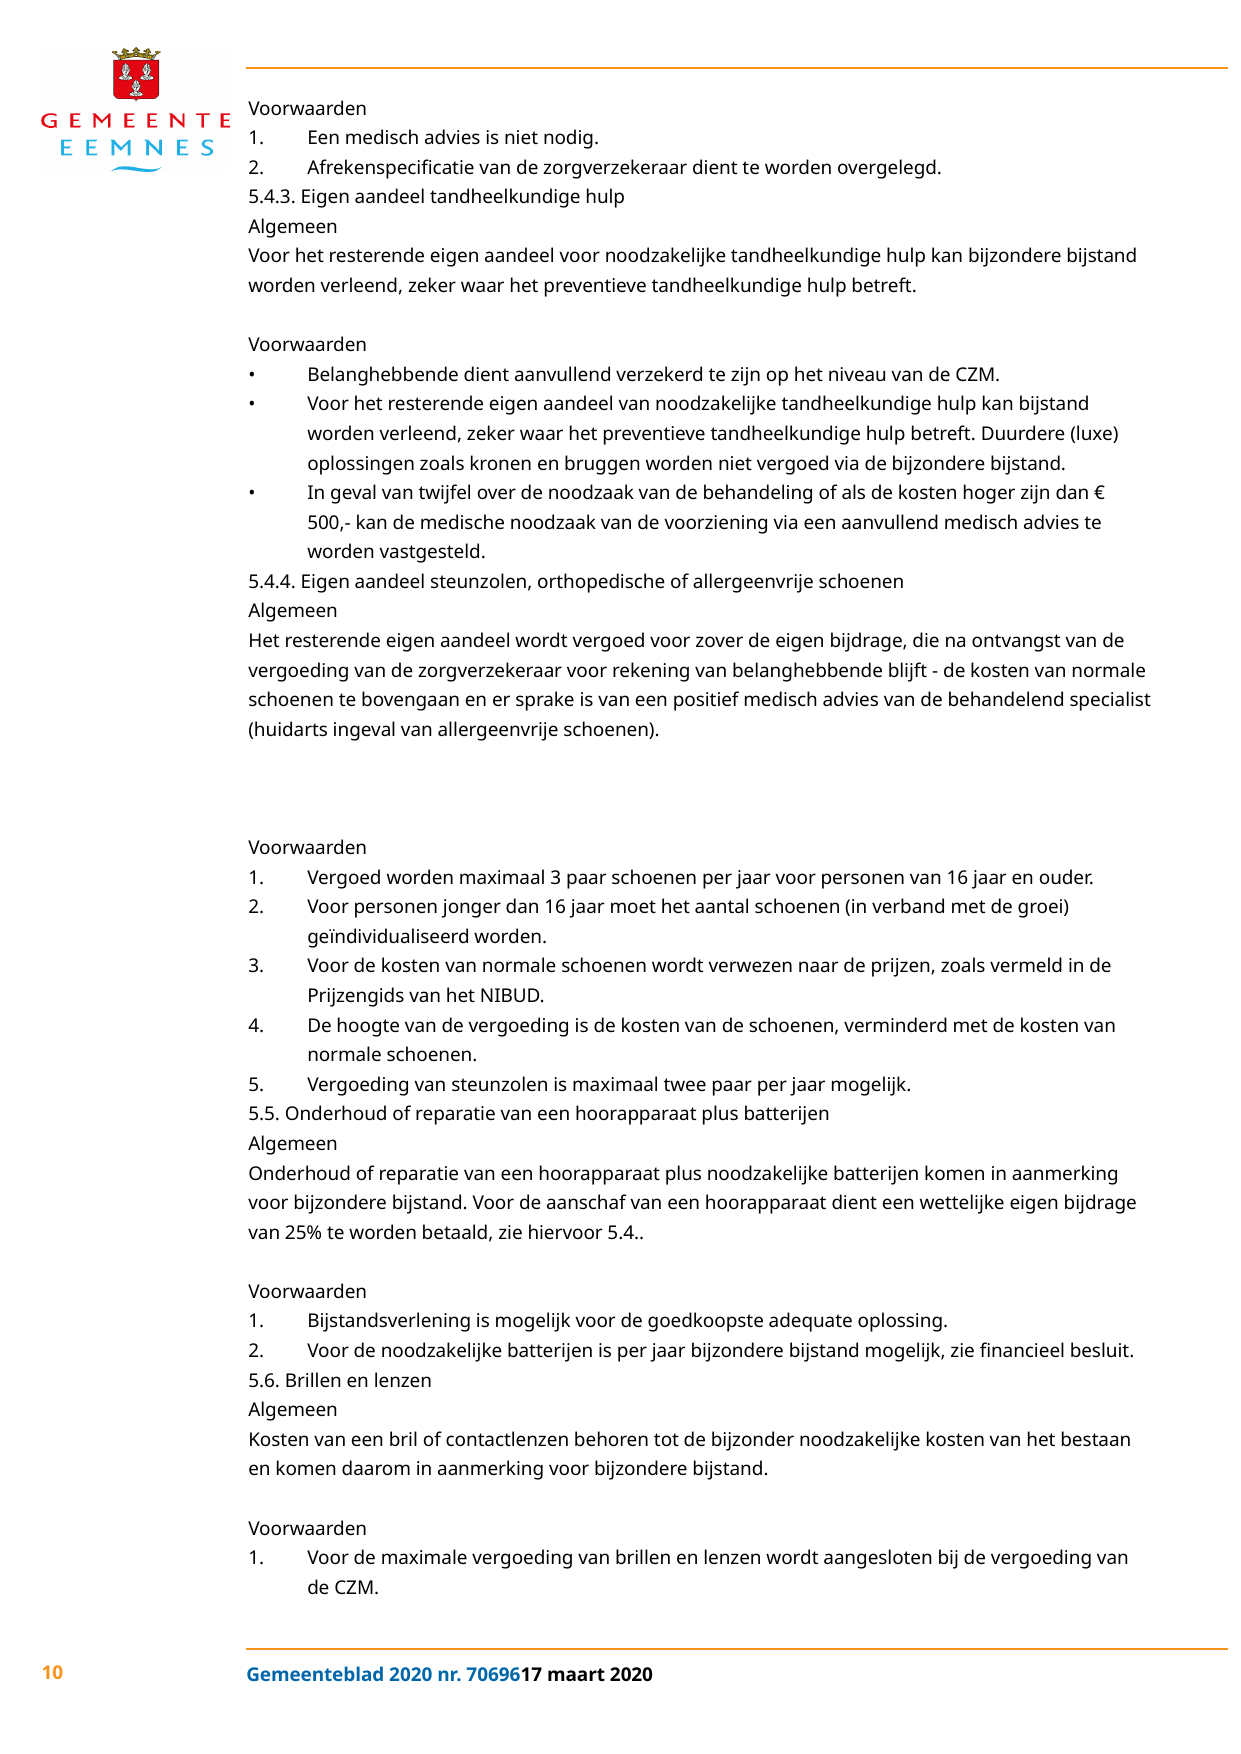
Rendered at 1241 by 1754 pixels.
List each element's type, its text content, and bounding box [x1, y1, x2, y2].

list De hoogte van de vergoeding is de kosten van de schoenen, verminderd met de kosten van normale schoenen. [248, 1012, 1152, 1067]
picture [41, 47, 231, 172]
list Voor personen jonger dan 16 jaar moet het aantal schoenen (in verband met de groei) geïndividualiseerd worden. [248, 893, 1152, 949]
text Algemeen [248, 1396, 1152, 1422]
list Voor het resterende eigen aandeel van noodzakelijke tandheelkundige hulp kan bijstand worden verleend, zeker waar het preventieve tandheelkundige hulp betreft. Duurdere (luxe) oplossingen zoals kronen en bruggen worden niet vergoed via de bijzondere bijstand. [248, 391, 1152, 476]
text 5.5. Onderhoud of reparatie van een hoorapparaat plus batterijen [248, 1101, 1152, 1126]
text Het resterende eigen aandeel wordt vergoed voor zover de eigen bijdrage, die na ontvangst van de vergoeding van de zorgverzekeraar voor rekening van belanghebbende blijft - de kosten van normale schoenen te bovengaan en er sprake is van een positief medisch advies van de behandelend specialist (huidarts ingeval van allergeenvrije schoenen). [248, 627, 1152, 742]
text Voorwaarden [248, 1515, 1152, 1541]
list Een medisch advies is niet nodig. [248, 124, 1152, 150]
list Belanghebbende dient aanvullend verzekerd te zijn op het niveau van de CZM. [248, 361, 1152, 387]
text Algemeen [248, 213, 1152, 239]
list Vergoed worden maximaal 3 paar schoenen per jaar voor personen van 16 jaar en ouder. [248, 864, 1152, 890]
list Voor de noodzakelijke batterijen is per jaar bijzondere bijstand mogelijk, zie financieel besluit. [248, 1337, 1152, 1363]
text 5.4.4. Eigen aandeel steunzolen, orthopedische of allergeenvrije schoenen [248, 568, 1152, 594]
text Kosten van een bril of contactlenzen behoren tot de bijzonder noodzakelijke kosten van het bestaan en komen daarom in aanmerking voor bijzondere bijstand. [248, 1426, 1152, 1481]
text Voorwaarden [248, 1278, 1152, 1304]
text Algemeen [248, 598, 1152, 623]
text Voorwaarden [248, 834, 1152, 860]
text Voorwaarden [248, 331, 1152, 357]
list Afrekenspecificatie van de zorgverzekeraar dient te worden overgelegd. [248, 154, 1152, 180]
text 5.4.3. Eigen aandeel tandheelkundige hulp [248, 183, 1152, 209]
list Vergoeding van steunzolen is maximaal twee paar per jaar mogelijk. [248, 1071, 1152, 1097]
list Bijstandsverlening is mogelijk voor de goedkoopste adequate oplossing. [248, 1308, 1152, 1333]
text Voorwaarden [248, 95, 1152, 121]
text 5.6. Brillen en lenzen [248, 1367, 1152, 1393]
text Onderhoud of reparatie van een hoorapparaat plus noodzakelijke batterijen komen in aanmerking voor bijzondere bijstand. Voor de aanschaf van een hoorapparaat dient een wettelijke eigen bijdrage van 25% te worden betaald, zie hiervoor 5.4.. [248, 1160, 1152, 1245]
list In geval van twijfel over de noodzaak van de behandeling of als de kosten hoger zijn dan € 500,- kan de medische noodzaak van de voorziening via een aanvullend medisch advies te worden vastgesteld. [248, 479, 1152, 564]
text Algemeen [248, 1130, 1152, 1156]
list Voor de kosten van normale schoenen wordt verwezen naar de prijzen, zoals vermeld in de Prijzengids van het NIBUD. [248, 953, 1152, 1008]
list Voor de maximale vergoeding van brillen en lenzen wordt aangesloten bij de vergoeding van de CZM. [248, 1544, 1152, 1600]
text Voor het resterende eigen aandeel voor noodzakelijke tandheelkundige hulp kan bijzondere bijstand worden verleend, zeker waar het preventieve tandheelkundige hulp betreft. [248, 243, 1152, 298]
